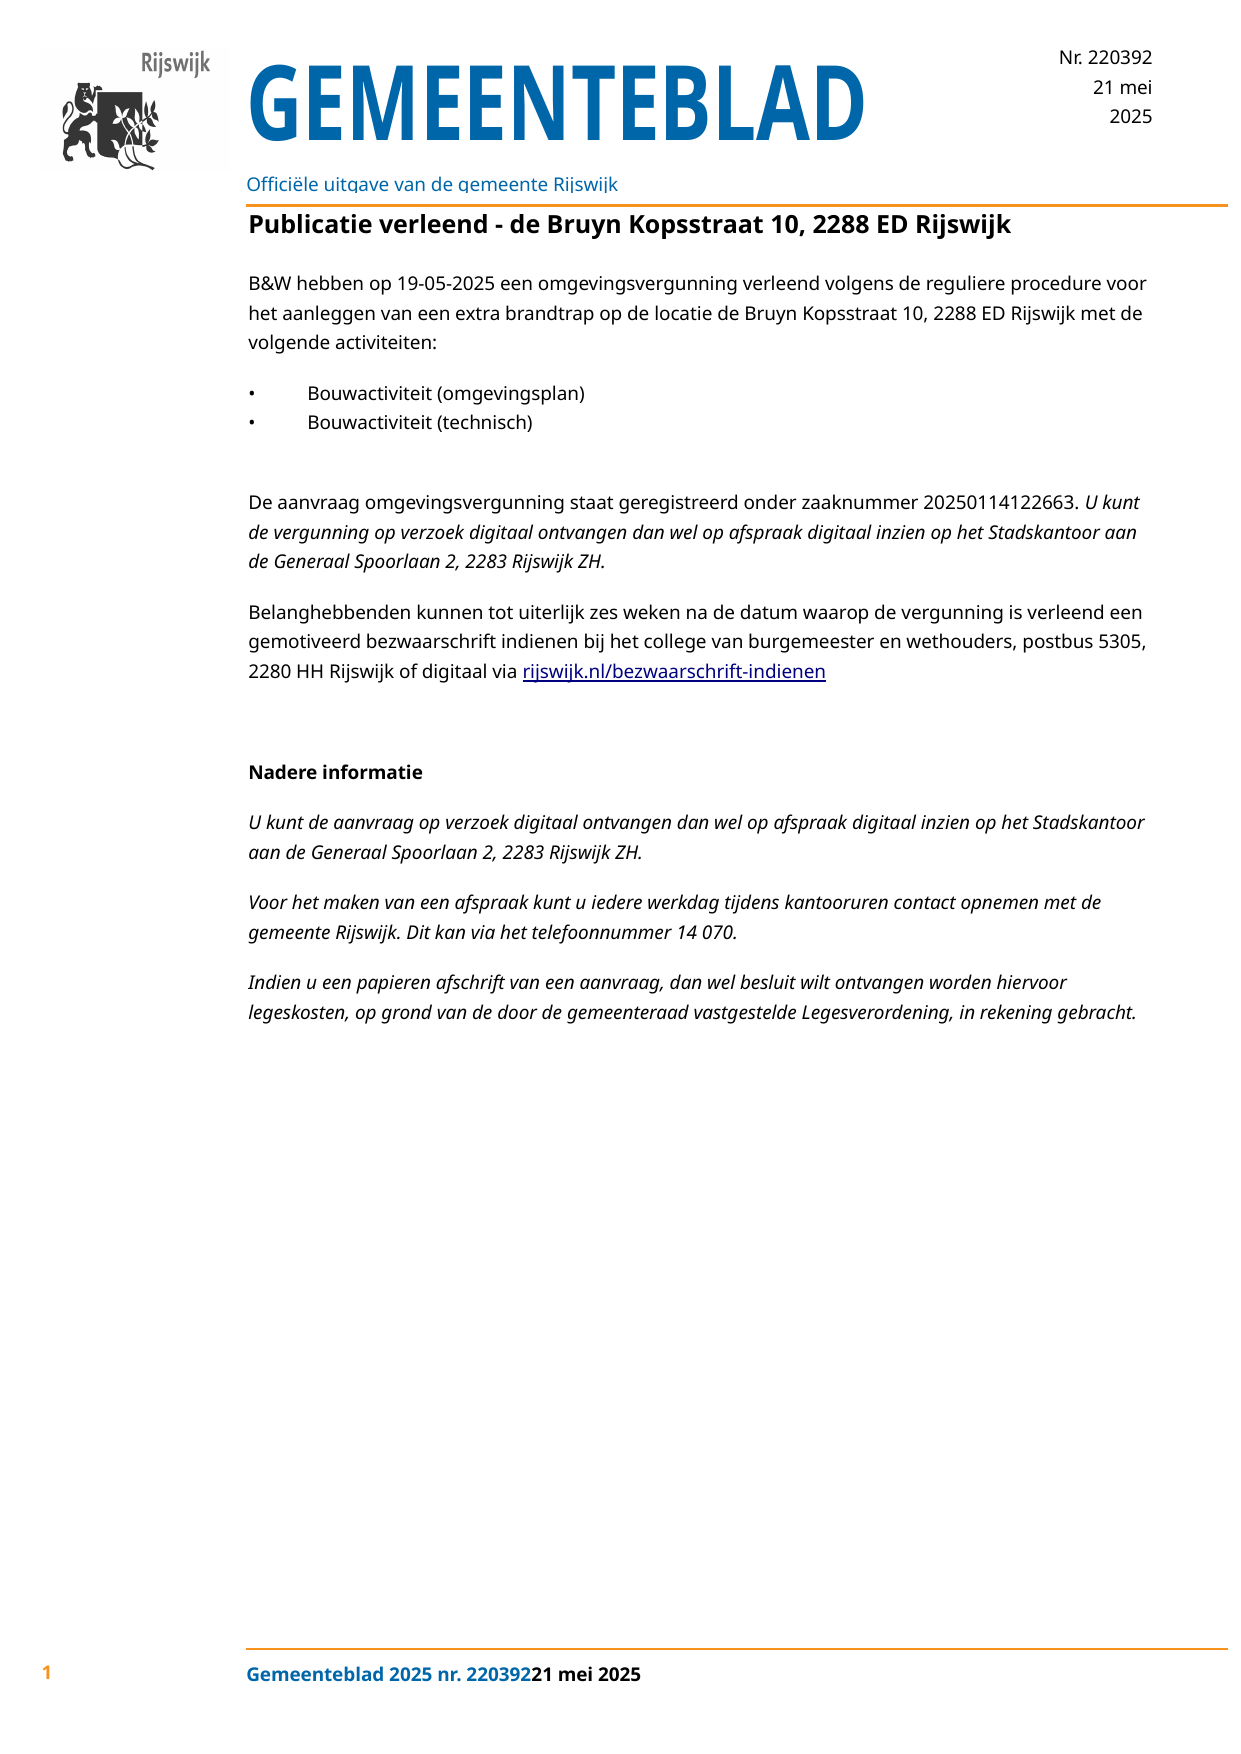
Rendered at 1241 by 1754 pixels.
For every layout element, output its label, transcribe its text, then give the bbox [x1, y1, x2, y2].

list Bouwactiviteit (technisch) [248, 409, 1152, 435]
text Voor het maken van een afspraak kunt u iedere werkdag tijdens kantooruren contact opnemen met de gemeente Rijswijk. Dit kan via het telefoonnummer 14 070. [248, 889, 1152, 945]
text Publicatie verleend - de Bruyn Kopsstraat 10, 2288 ED Rijswijk [248, 207, 1152, 241]
list Bouwactiviteit (omgevingsplan) [248, 380, 1152, 406]
text De aanvraag omgevingsvergunning staat geregistreerd onder zaaknummer 20250114122663. U kunt de vergunning op verzoek digitaal ontvangen dan wel op afspraak digitaal inzien op het Stadskantoor aan de Generaal Spoorlaan 2, 2283 Rijswijk ZH. [248, 489, 1152, 574]
text B&W hebben op 19-05-2025 een omgevingsvergunning verleend volgens de reguliere procedure voor het aanleggen van een extra brandtrap op de locatie de Bruyn Kopsstraat 10, 2288 ED Rijswijk met de volgende activiteiten: [248, 270, 1152, 355]
text Indien u een papieren afschrift van een aanvraag, dan wel besluit wilt ontvangen worden hiervoor legeskosten, op grond van de door de gemeenteraad vastgestelde Legesverordening, in rekening gebracht. [248, 969, 1152, 1025]
text U kunt de aanvraag op verzoek digitaal ontvangen dan wel op afspraak digitaal inzien op het Stadskantoor aan de Generaal Spoorlaan 2, 2283 Rijswijk ZH. [248, 809, 1152, 865]
picture [41, 47, 231, 172]
text Nadere informatie [248, 759, 1152, 785]
text Belanghebbenden kunnen tot uiterlijk zes weken na de datum waarop de vergunning is verleend een gemotiveerd bezwaarschrift indienen bij het college van burgemeester en wethouders, postbus 5305, 2280 HH Rijswijk of digitaal via rijswijk.nl/bezwaarschrift-indienen [248, 599, 1152, 684]
